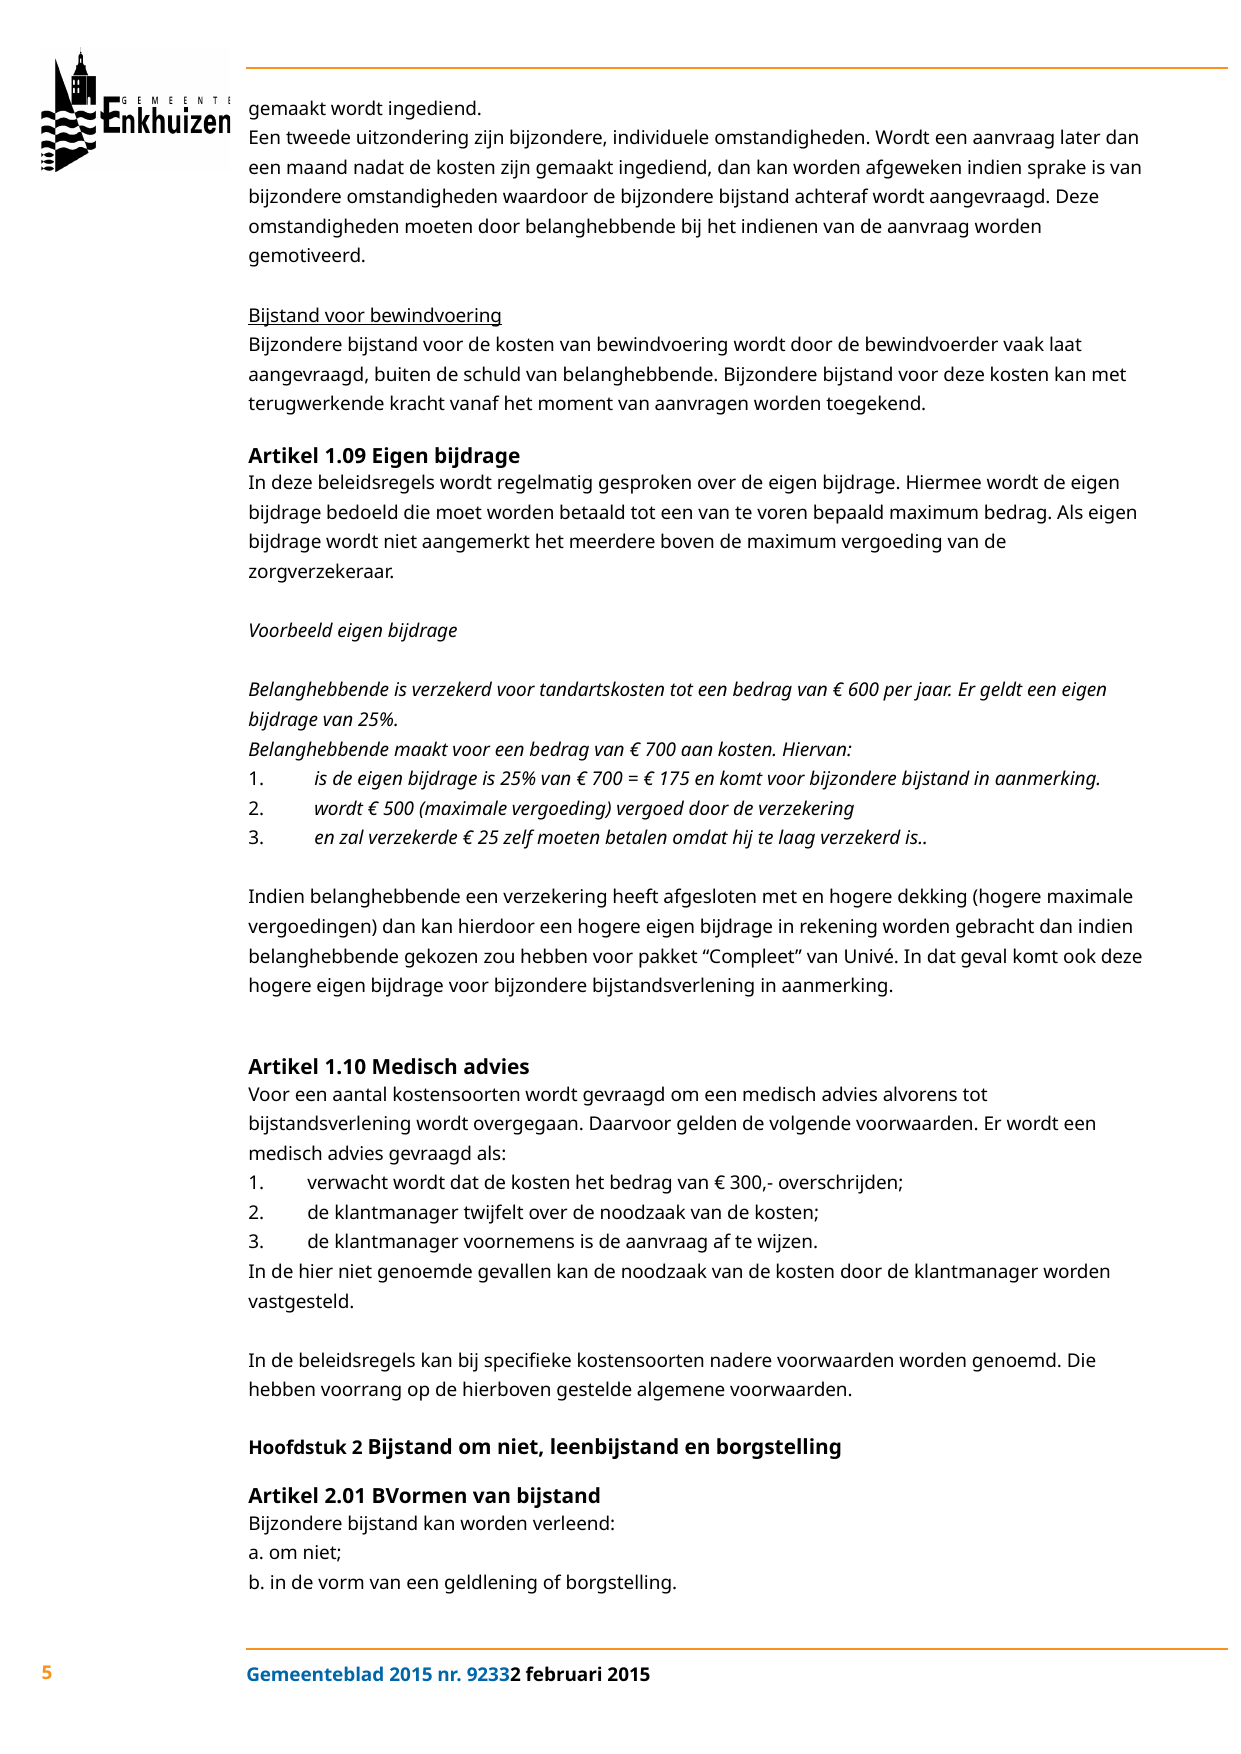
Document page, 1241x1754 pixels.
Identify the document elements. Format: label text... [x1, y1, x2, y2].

text Voor een aantal kostensoorten wordt gevraagd om een medisch advies alvorens tot bijstandsverlening wordt overgegaan. Daarvoor gelden de volgende voorwaarden. Er wordt een medisch advies gevraagd als: [248, 1081, 1152, 1166]
text Artikel 1.09 Eigen bijdrage [248, 441, 1152, 469]
text Hoofdstuk 2 Bijstand om niet, leenbijstand en borgstelling [248, 1432, 1152, 1460]
text gemaakt wordt ingediend. [248, 95, 1152, 121]
text In deze beleidsregels wordt regelmatig gesproken over de eigen bijdrage. Hiermee wordt de eigen bijdrage bedoeld die moet worden betaald tot een van te voren bepaald maximum bedrag. Als eigen bijdrage wordt niet aangemerkt het meerdere boven de maximum vergoeding van de zorgverzekeraar. [248, 469, 1152, 584]
text Voorbeeld eigen bijdrage [248, 617, 1152, 643]
text Bijzondere bijstand kan worden verleend: [248, 1510, 1152, 1535]
text Artikel 1.10 Medisch advies [248, 1052, 1152, 1081]
text In de hier niet genoemde gevallen kan de noodzaak van de kosten door de klantmanager worden vastgesteld. [248, 1258, 1152, 1314]
text b. in de vorm van een geldlening of borgstelling. [248, 1569, 1152, 1594]
list is de eigen bijdrage is 25% van € 700 = € 175 en komt voor bijzondere bijstand in aanmerking. [248, 765, 1152, 791]
text a. om niet; [248, 1539, 1152, 1565]
list de klantmanager twijfelt over de noodzaak van de kosten; [248, 1199, 1152, 1225]
picture [41, 47, 231, 172]
text Belanghebbende maakt voor een bedrag van € 700 aan kosten. Hiervan: [248, 736, 1152, 761]
text Een tweede uitzondering zijn bijzondere, individuele omstandigheden. Wordt een aanvraag later dan een maand nadat de kosten zijn gemaakt ingediend, dan kan worden afgeweken indien sprake is van bijzondere omstandigheden waardoor de bijzondere bijstand achteraf wordt aangevraagd. Deze omstandigheden moeten door belanghebbende bij het indienen van de aanvraag worden gemotiveerd. [248, 124, 1152, 268]
list wordt € 500 (maximale vergoeding) vergoed door de verzekering [248, 795, 1152, 821]
text Artikel 2.01 BVormen van bijstand [248, 1481, 1152, 1510]
text Bijstand voor bewindvoering [248, 302, 1152, 328]
list en zal verzekerde € 25 zelf moeten betalen omdat hij te laag verzekerd is.. [248, 824, 1152, 850]
text Belanghebbende is verzekerd voor tandartskosten tot een bedrag van € 600 per jaar. Er geldt een eigen bijdrage van 25%. [248, 677, 1152, 732]
text Bijzondere bijstand voor de kosten van bewindvoering wordt door de bewindvoerder vaak laat aangevraagd, buiten de schuld van belanghebbende. Bijzondere bijstand voor deze kosten kan met terugwerkende kracht vanaf het moment van aanvragen worden toegekend. [248, 331, 1152, 416]
list de klantmanager voornemens is de aanvraag af te wijzen. [248, 1229, 1152, 1254]
text In de beleidsregels kan bij specifieke kostensoorten nadere voorwaarden worden genoemd. Die hebben voorrang op de hierboven gestelde algemene voorwaarden. [248, 1347, 1152, 1402]
list verwacht wordt dat de kosten het bedrag van € 300,- overschrijden; [248, 1169, 1152, 1195]
text Indien belanghebbende een verzekering heeft afgesloten met en hogere dekking (hogere maximale vergoedingen) dan kan hierdoor een hogere eigen bijdrage in rekening worden gebracht dan indien belanghebbende gekozen zou hebben voor pakket “Compleet” van Univé. In dat geval komt ook deze hogere eigen bijdrage voor bijzondere bijstandsverlening in aanmerking. [248, 884, 1152, 998]
